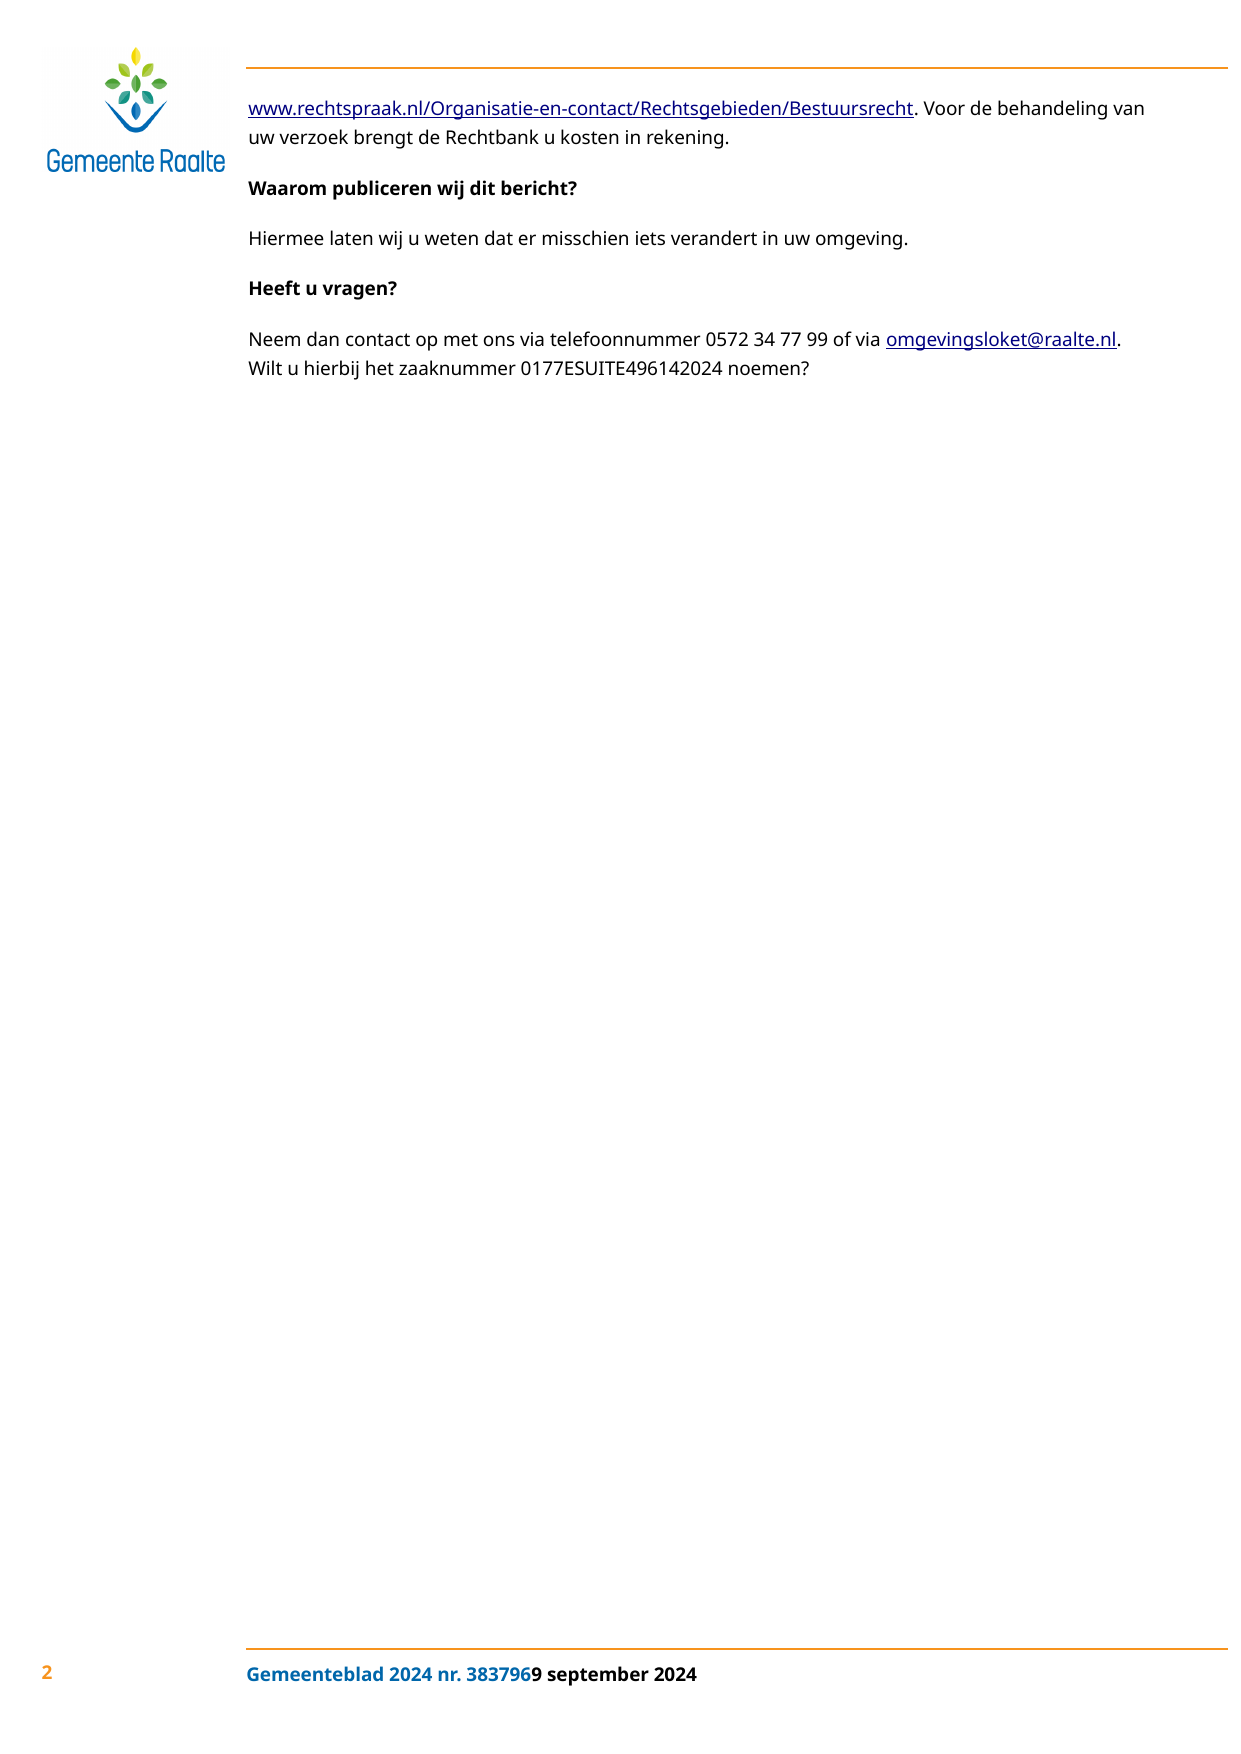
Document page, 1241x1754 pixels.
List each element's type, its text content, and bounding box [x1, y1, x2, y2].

picture [41, 47, 231, 172]
text Heeft u vragen? [248, 276, 1152, 301]
text www.rechtspraak.nl/Organisatie-en-contact/Rechtsgebieden/Bestuursrecht. Voor de behandeling van uw verzoek brengt de Rechtbank u kosten in rekening. [248, 95, 1152, 150]
text Waarom publiceren wij dit bericht? [248, 175, 1152, 201]
text Hiermee laten wij u weten dat er misschien iets verandert in uw omgeving. [248, 225, 1152, 251]
text Neem dan contact op met ons via telefoonnummer 0572 34 77 99 of via omgevingsloket@raalte.nl. Wilt u hierbij het zaaknummer 0177ESUITE496142024 noemen? [248, 326, 1152, 381]
